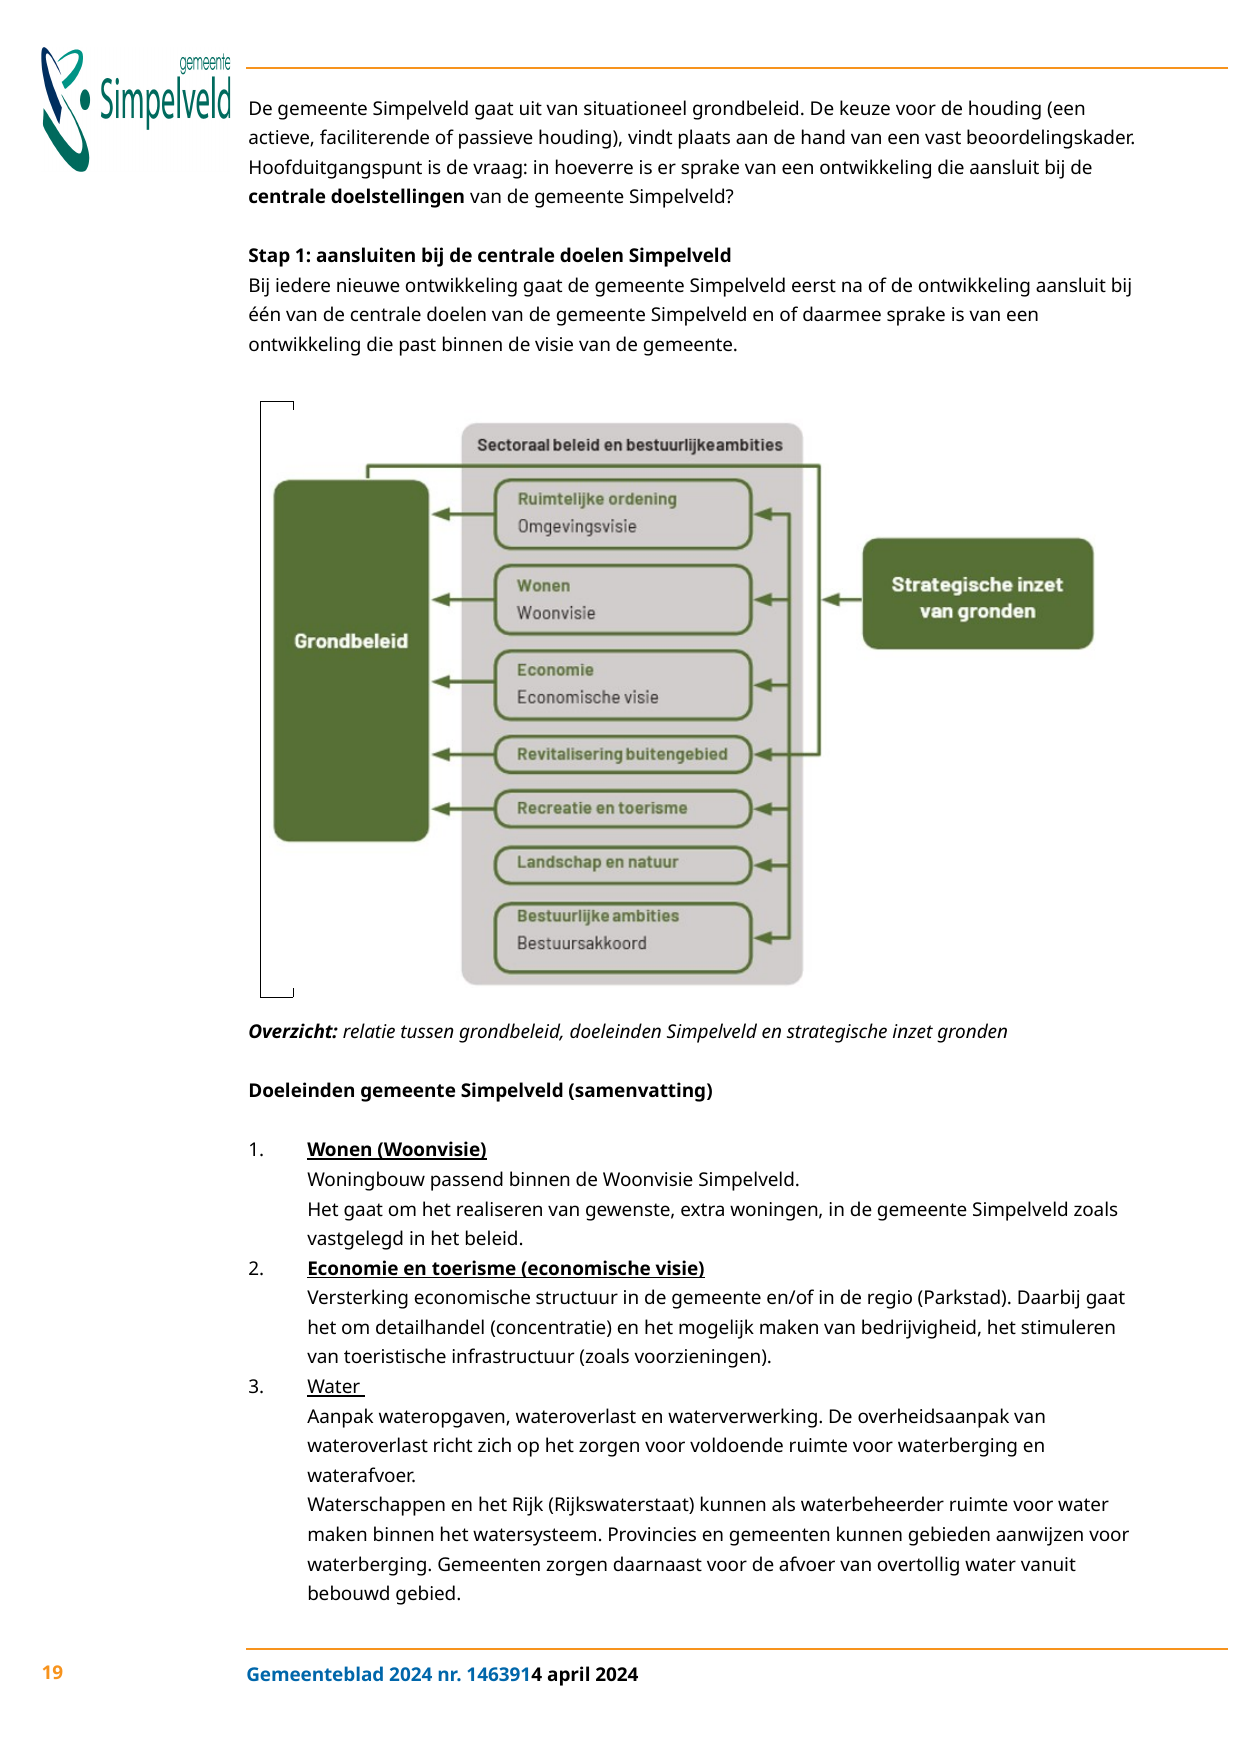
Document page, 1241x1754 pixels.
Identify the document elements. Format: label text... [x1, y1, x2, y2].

text Doeleinden gemeente Simpelveld (samenvatting) [248, 1077, 1152, 1103]
table_header De gemeente Simpelveld gaat uit van situationeel grondbeleid. De keuze voor de houding (een actieve, faciliterende of passieve houding), vindt plaats aan de hand van een vast beoordelingskader. Hoofduitgangspunt is de vraag: in hoeverre is er sprake van een ontwikkeling die aansluit bij de centrale doelstellingen van de gemeente Simpelveld? [248, 95, 1152, 209]
list Water [248, 1373, 1152, 1399]
picture [268, 410, 1096, 988]
list Versterking economische structuur in de gemeente en/of in de regio (Parkstad). Daarbij gaat het om detailhandel (concentratie) en het mogelijk maken van bedrijvigheid, het stimuleren van toeristische infrastructuur (zoals voorzieningen). [248, 1284, 1152, 1369]
picture [41, 47, 231, 172]
list Waterschappen en het Rijk (Rijkswaterstaat) kunnen als waterbeheerder ruimte voor water maken binnen het watersysteem. Provincies en gemeenten kunnen gebieden aanwijzen voor waterberging. Gemeenten zorgen daarnaast voor de afvoer van overtollig water vanuit bebouwd gebied. [248, 1492, 1152, 1606]
list Het gaat om het realiseren van gewenste, extra woningen, in de gemeente Simpelveld zoals vastgelegd in het beleid. [248, 1196, 1152, 1251]
list Woningbouw passend binnen de Woonvisie Simpelveld. [248, 1166, 1152, 1192]
list Wonen (Woonvisie) [248, 1137, 1152, 1162]
list Economie en toerisme (economische visie) [248, 1255, 1152, 1281]
table_header Stap 1: aansluiten bij de centrale doelen Simpelveld Bij iedere nieuwe ontwikkeling gaat de gemeente Simpelveld eerst na of de ontwikkeling aansluit bij één van de centrale doelen van de gemeente Simpelveld en of daarmee sprake is van een ontwikkeling die past binnen de visie van de gemeente. [248, 242, 1152, 357]
list Aanpak wateropgaven, wateroverlast en waterverwerking. De overheidsaanpak van wateroverlast richt zich op het zorgen voor voldoende ruimte voor waterberging en waterafvoer. [248, 1403, 1152, 1488]
text Overzicht: relatie tussen grondbeleid, doeleinden Simpelveld en strategische inzet gronden [248, 1018, 1152, 1044]
